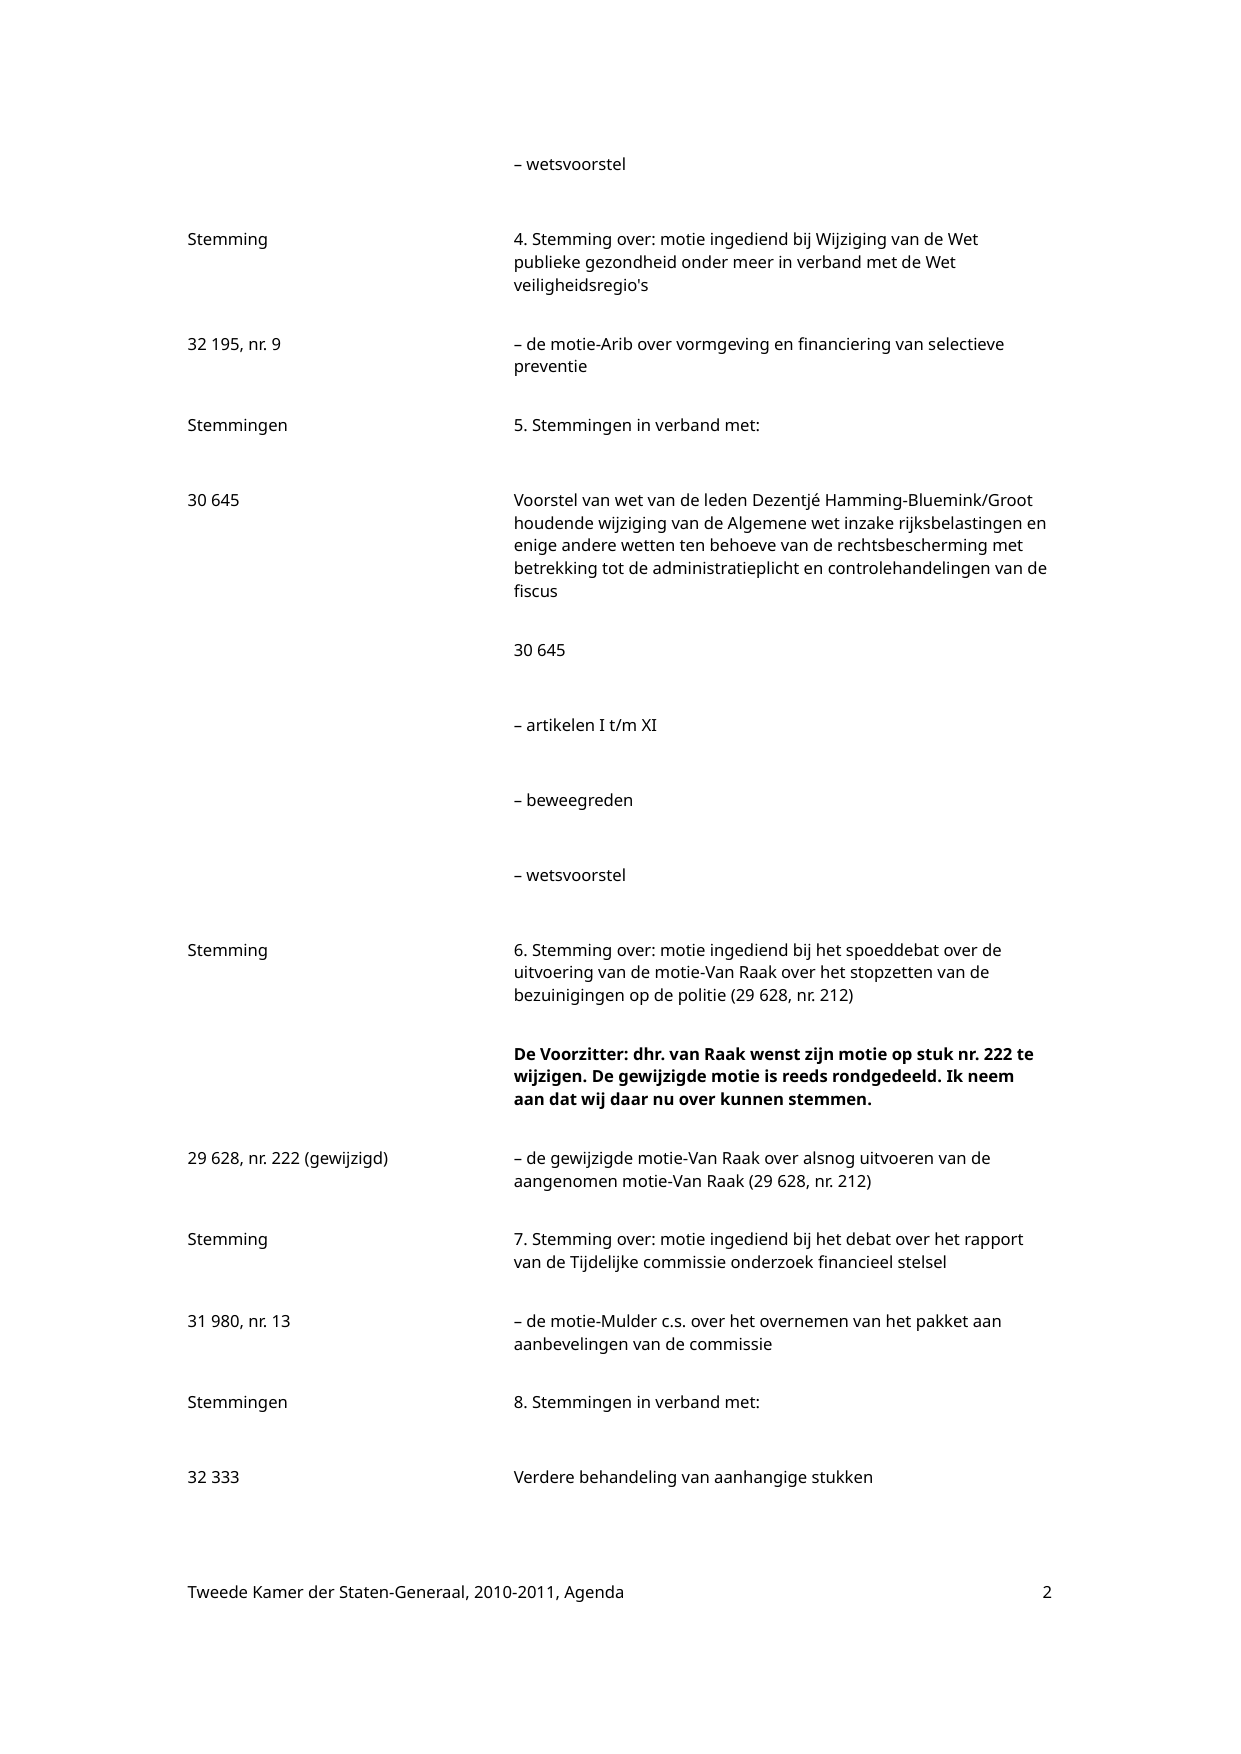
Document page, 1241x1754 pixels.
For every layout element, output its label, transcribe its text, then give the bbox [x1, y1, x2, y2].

table_cell [490, 1225, 510, 1306]
table_cell 30 645 [188, 486, 490, 635]
table_cell 29 628, nr. 222 (gewijzigd) [188, 1144, 490, 1225]
table_cell [188, 1039, 490, 1143]
table_cell Voorstel van wet van de leden Dezentjé Hamming-Bluemink/Groot houdende wijziging van de Algemene wet inzake rijksbelastingen en enige andere wetten ten behoeve van de rechtsbescherming met betrekking tot de administratieplicht en controlehandelingen van de fiscus [510, 486, 1053, 635]
table_cell Stemming [188, 225, 490, 329]
table_cell Stemming [188, 1225, 490, 1306]
table_cell [490, 935, 510, 1039]
table_cell [490, 1039, 510, 1143]
table_cell 30 645 [510, 635, 1053, 710]
table_cell – de gewijzigde motie-Van Raak over alsnog uitvoeren van de aangenomen motie-Van Raak (29 628, nr. 212) [510, 1144, 1053, 1225]
table_cell [490, 486, 510, 635]
table_cell [188, 635, 490, 710]
table_cell [490, 635, 510, 710]
table_cell Verdere behandeling van aanhangige stukken [510, 1463, 1053, 1538]
table_cell 32 195, nr. 9 [188, 329, 490, 411]
table_cell – wetsvoorstel [510, 150, 1053, 225]
table_cell 5. Stemmingen in verband met: [510, 411, 1053, 486]
table_cell 4. Stemming over: motie ingediend bij Wijziging van de Wet publieke gezondheid onder meer in verband met de Wet veiligheidsregio's [510, 225, 1053, 329]
table_cell – artikelen I t/m XI [510, 710, 1053, 785]
table_cell Stemming [188, 935, 490, 1039]
table_cell – wetsvoorstel [510, 860, 1053, 935]
table_cell [188, 710, 490, 785]
table_cell – de motie-Arib over vormgeving en financiering van selectieve preventie [510, 329, 1053, 411]
table_cell 7. Stemming over: motie ingediend bij het debat over het rapport van de Tijdelijke commissie onderzoek financieel stelsel [510, 1225, 1053, 1306]
table_cell 6. Stemming over: motie ingediend bij het spoeddebat over de uitvoering van de motie-Van Raak over het stopzetten van de bezuinigingen op de politie (29 628, nr. 212) [510, 935, 1053, 1039]
table_cell De Voorzitter: dhr. van Raak wenst zijn motie op stuk nr. 222 te wijzigen. De gewijzigde motie is reeds rondgedeeld. Ik neem aan dat wij daar nu over kunnen stemmen. [510, 1039, 1053, 1143]
table_cell [188, 150, 490, 225]
table_cell [490, 329, 510, 411]
table_cell [490, 860, 510, 935]
table_cell – de motie-Mulder c.s. over het overnemen van het pakket aan aanbevelingen van de commissie [510, 1306, 1053, 1388]
table_cell [490, 1388, 510, 1463]
table_cell Stemmingen [188, 1388, 490, 1463]
table_cell [490, 710, 510, 785]
table_cell [490, 1306, 510, 1388]
table_cell 31 980, nr. 13 [188, 1306, 490, 1388]
table_cell [490, 785, 510, 860]
table_cell [490, 411, 510, 486]
table_cell [490, 150, 510, 225]
table_cell – beweegreden [510, 785, 1053, 860]
table_cell 8. Stemmingen in verband met: [510, 1388, 1053, 1463]
table_cell 32 333 [188, 1463, 490, 1538]
table_cell [188, 785, 490, 860]
table_cell [490, 1144, 510, 1225]
table_cell Stemmingen [188, 411, 490, 486]
table_cell [188, 860, 490, 935]
table_cell [490, 225, 510, 329]
table_cell [490, 1463, 510, 1538]
